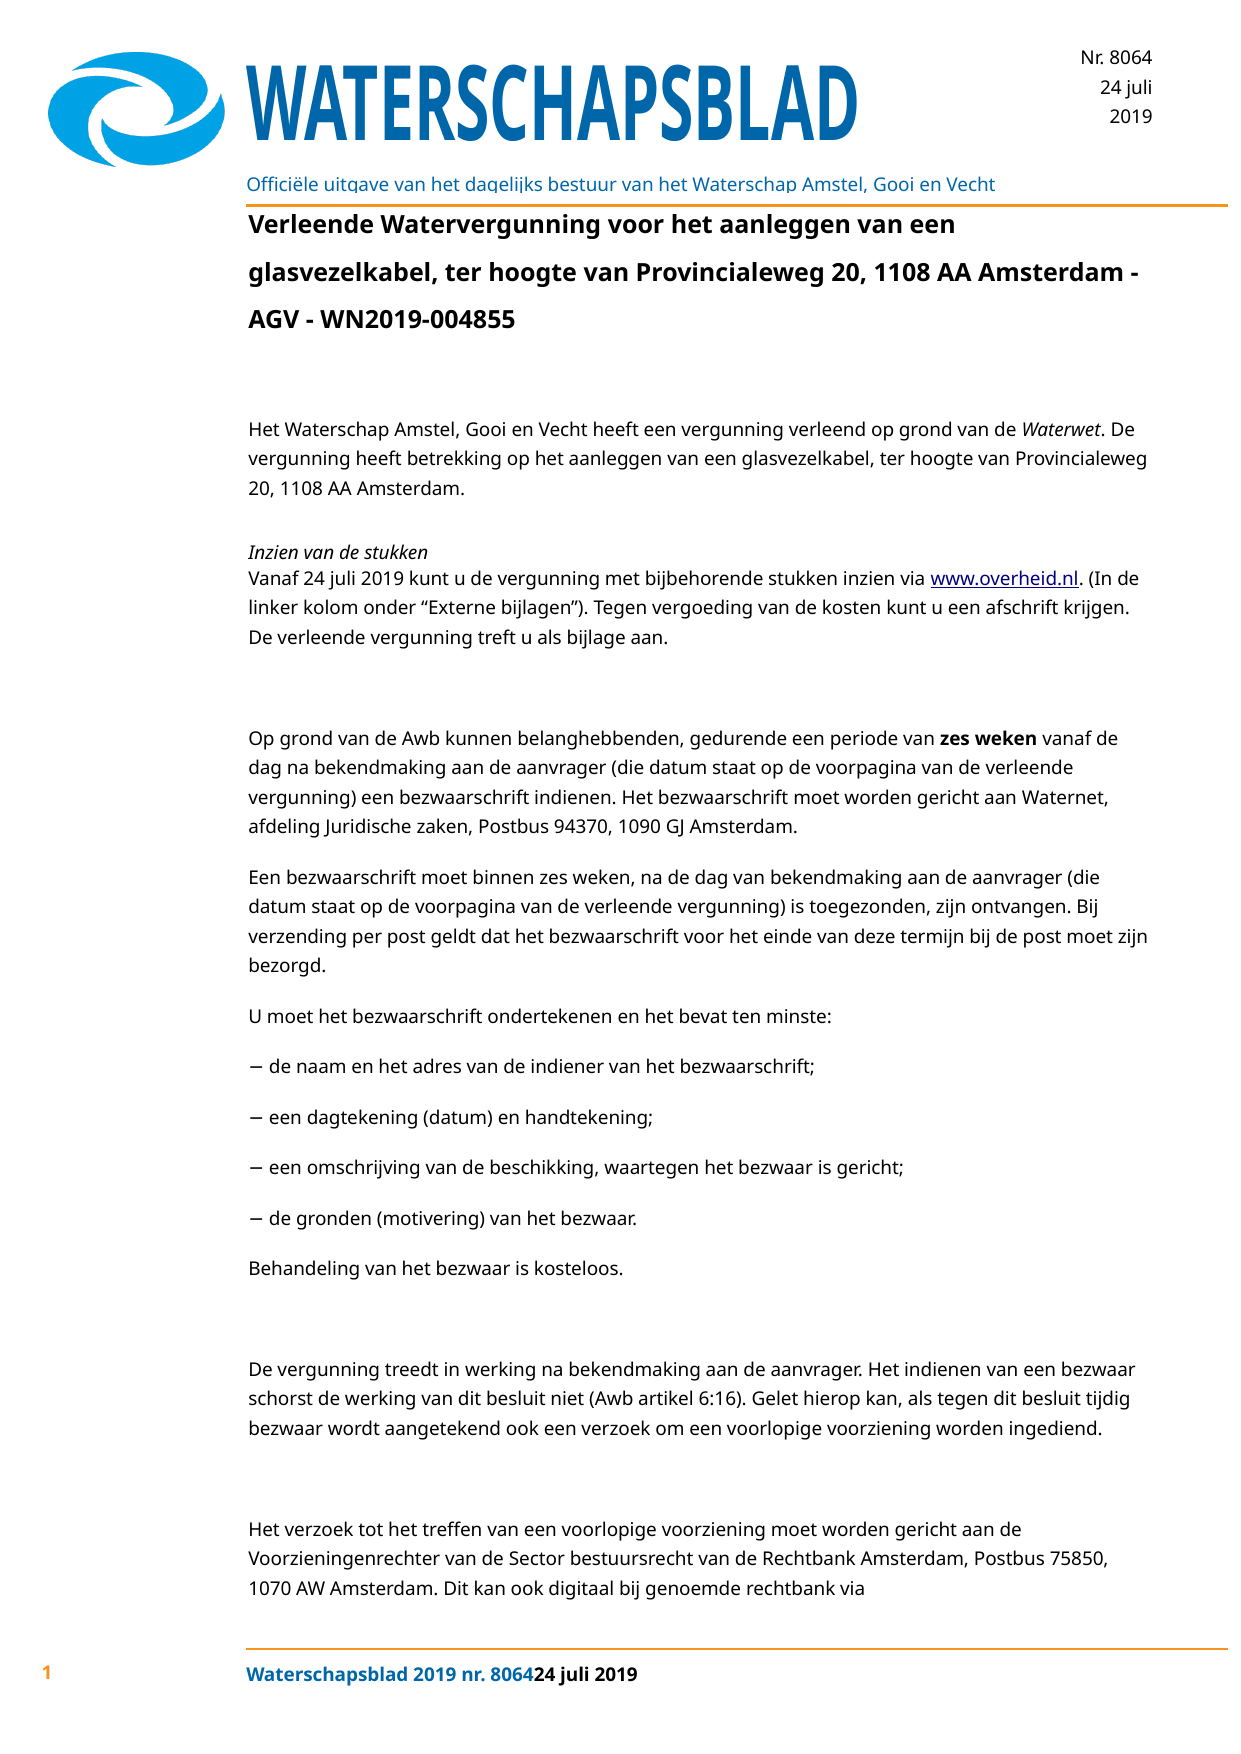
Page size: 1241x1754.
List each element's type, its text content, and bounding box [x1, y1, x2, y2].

text Inzien van de stukken [248, 539, 1152, 565]
text Verleende Watervergunning voor het aanleggen van een glasvezelkabel, ter hoogte van Provincialeweg 20, 1108 AA Amsterdam - AGV - WN2019-004855 [248, 207, 1152, 336]
text Het verzoek tot het treffen van een voorlopige voorziening moet worden gericht aan de Voorzieningenrechter van de Sector bestuursrecht van de Rechtbank Amsterdam, Postbus 75850, 1070 AW Amsterdam. Dit kan ook digitaal bij genoemde rechtbank via [248, 1516, 1152, 1601]
text Behandeling van het bezwaar is kosteloos. [248, 1255, 1152, 1281]
text − de gronden (motivering) van het bezwaar. [248, 1205, 1152, 1231]
text Vanaf 24 juli 2019 kunt u de vergunning met bijbehorende stukken inzien via www.overheid.nl. (In de linker kolom onder “Externe bijlagen”). Tegen vergoeding van de kosten kunt u een afschrift krijgen. De verleende vergunning treft u als bijlage aan. [248, 565, 1152, 650]
text − een dagtekening (datum) en handtekening; [248, 1104, 1152, 1130]
text De vergunning treedt in werking na bekendmaking aan de aanvrager. Het indienen van een bezwaar schorst de werking van dit besluit niet (Awb artikel 6:16). Gelet hierop kan, als tegen dit besluit tijdig bezwaar wordt aangetekend ook een verzoek om een voorlopige voorziening worden ingediend. [248, 1356, 1152, 1441]
text − de naam en het adres van de indiener van het bezwaarschrift; [248, 1053, 1152, 1079]
picture [41, 47, 231, 172]
text Op grond van de Awb kunnen belanghebbenden, gedurende een periode van zes weken vanaf de dag na bekendmaking aan de aanvrager (die datum staat op de voorpagina van de verleende vergunning) een bezwaarschrift indienen. Het bezwaarschrift moet worden gericht aan Waternet, afdeling Juridische zaken, Postbus 94370, 1090 GJ Amsterdam. [248, 725, 1152, 839]
text U moet het bezwaarschrift ondertekenen en het bevat ten minste: [248, 1003, 1152, 1029]
text Een bezwaarschrift moet binnen zes weken, na de dag van bekendmaking aan de aanvrager (die datum staat op de voorpagina van de verleende vergunning) is toegezonden, zijn ontvangen. Bij verzending per post geldt dat het bezwaarschrift voor het einde van deze termijn bij de post moet zijn bezorgd. [248, 864, 1152, 978]
text − een omschrijving van de beschikking, waartegen het bezwaar is gericht; [248, 1154, 1152, 1180]
text Het Waterschap Amstel, Gooi en Vecht heeft een vergunning verleend op grond van de Waterwet. De vergunning heeft betrekking op het aanleggen van een glasvezelkabel, ter hoogte van Provincialeweg 20, 1108 AA Amsterdam. [248, 416, 1152, 501]
